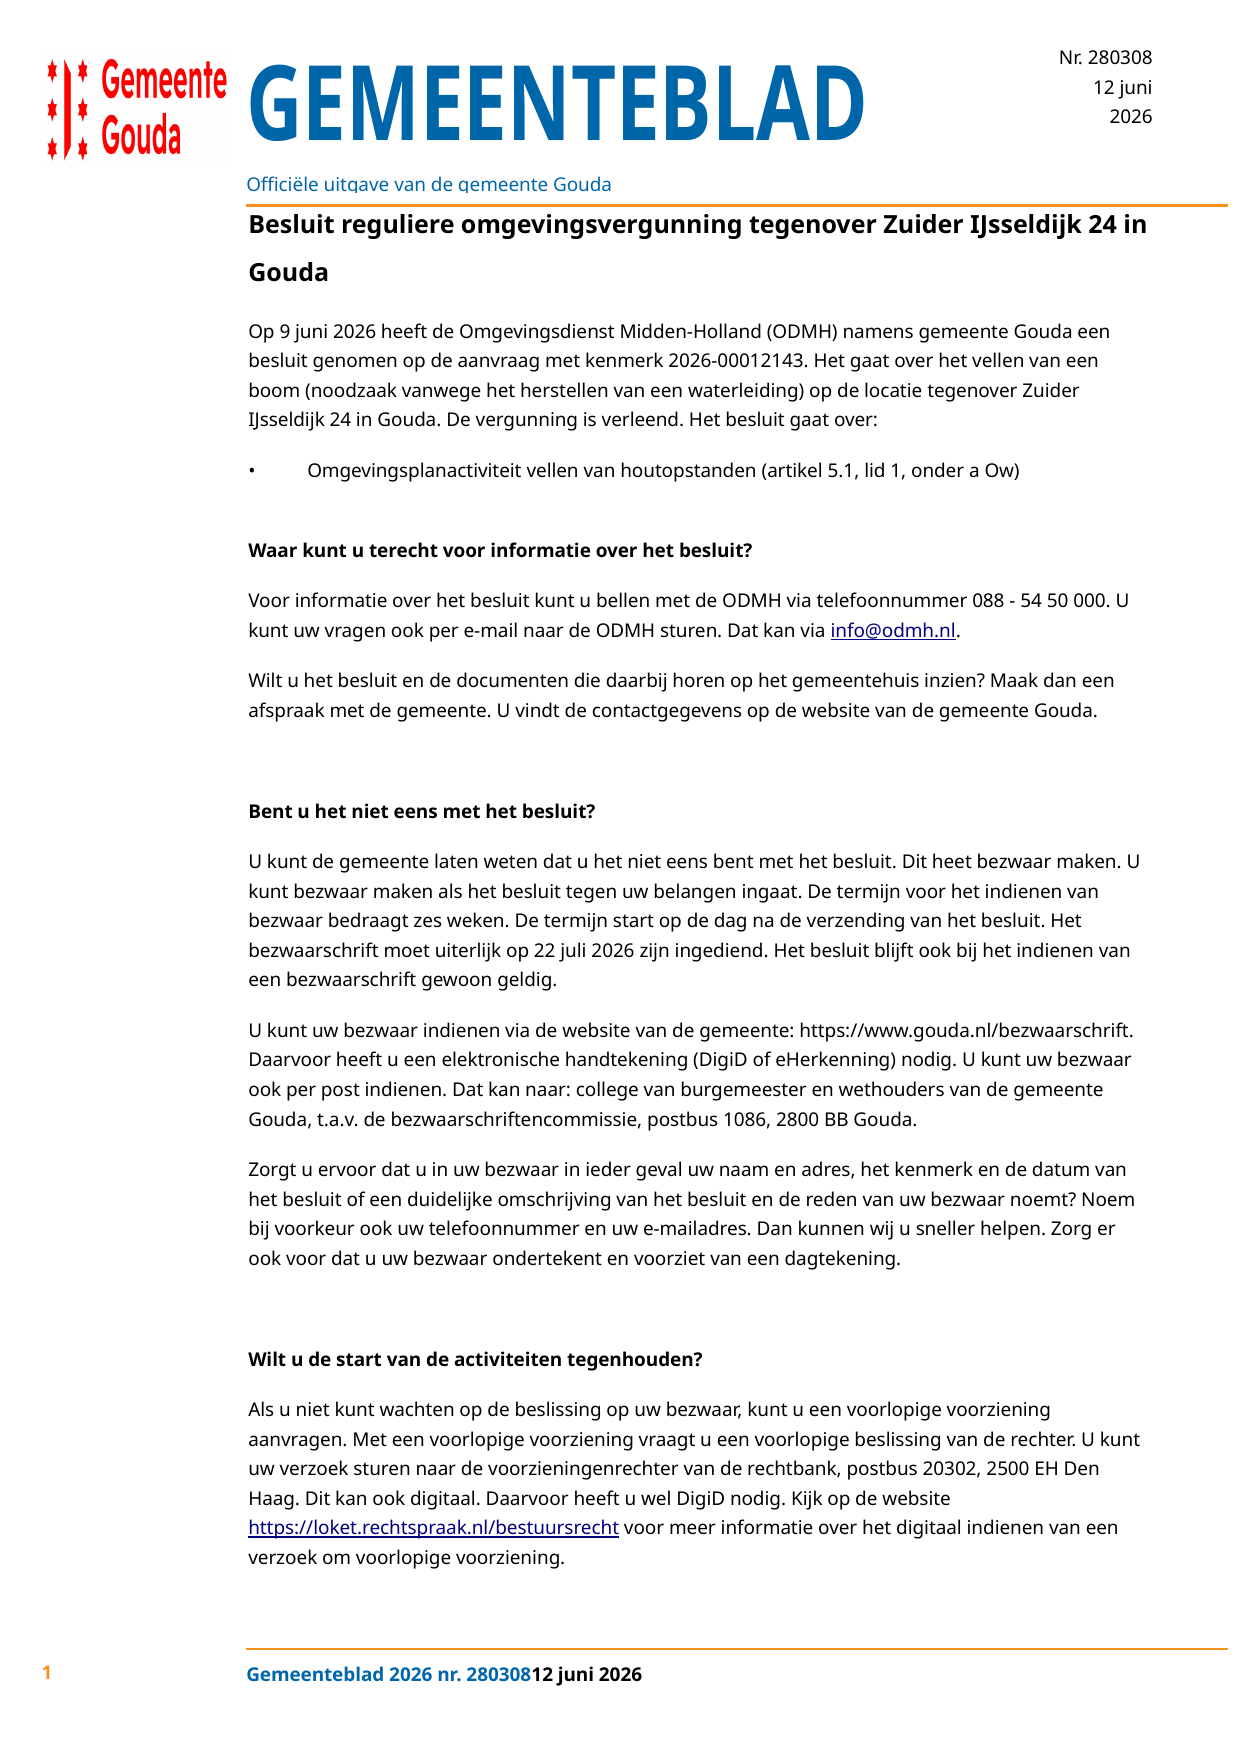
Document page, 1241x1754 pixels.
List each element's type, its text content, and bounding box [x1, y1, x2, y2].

picture [41, 47, 231, 172]
text Zorgt u ervoor dat u in uw bezwaar in ieder geval uw naam en adres, het kenmerk en de datum van het besluit of een duidelijke omschrijving van het besluit en de reden van uw bezwaar noemt? Noem bij voorkeur ook uw telefoonnummer en uw e-mailadres. Dan kunnen wij u sneller helpen. Zorg er ook voor dat u uw bezwaar ondertekent en voorziet van een dagtekening. [248, 1156, 1152, 1271]
text Waar kunt u terecht voor informatie over het besluit? [248, 537, 1152, 563]
text Als u niet kunt wachten op de beslissing op uw bezwaar, kunt u een voorlopige voorziening aanvragen. Met een voorlopige voorziening vraagt u een voorlopige beslissing van de rechter. U kunt uw verzoek sturen naar de voorzieningenrechter van de rechtbank, postbus 20302, 2500 EH Den Haag. Dit kan ook digitaal. Daarvoor heeft u wel DigiD nodig. Kijk op de website https://loket.rechtspraak.nl/bestuursrecht voor meer informatie over het digitaal indienen van een verzoek om voorlopige voorziening. [248, 1396, 1152, 1570]
text Wilt u het besluit en de documenten die daarbij horen op het gemeentehuis inzien? Maak dan een afspraak met de gemeente. U vindt de contactgegevens op de website van de gemeente Gouda. [248, 667, 1152, 723]
list Omgevingsplanactiviteit vellen van houtopstanden (artikel 5.1, lid 1, onder a Ow) [248, 457, 1152, 483]
text U kunt de gemeente laten weten dat u het niet eens bent met het besluit. Dit heet bezwaar maken. U kunt bezwaar maken als het besluit tegen uw belangen ingaat. De termijn voor het indienen van bezwaar bedraagt zes weken. De termijn start op de dag na de verzending van het besluit. Het bezwaarschrift moet uiterlijk op 22 juli 2026 zijn ingediend. Het besluit blijft ook bij het indienen van een bezwaarschrift gewoon geldig. [248, 848, 1152, 992]
text Op 9 juni 2026 heeft de Omgevingsdienst Midden-Holland (ODMH) namens gemeente Gouda een besluit genomen op de aanvraag met kenmerk 2026-00012143. Het gaat over het vellen van een boom (noodzaak vanwege het herstellen van een waterleiding) op de locatie tegenover Zuider IJsseldijk 24 in Gouda. De vergunning is verleend. Het besluit gaat over: [248, 318, 1152, 432]
text Besluit reguliere omgevingsvergunning tegenover Zuider IJsseldijk 24 in Gouda [248, 207, 1152, 288]
text U kunt uw bezwaar indienen via de website van de gemeente: https://www.gouda.nl/bezwaarschrift. Daarvoor heeft u een elektronische handtekening (DigiD of eHerkenning) nodig. U kunt uw bezwaar ook per post indienen. Dat kan naar: college van burgemeester en wethouders van de gemeente Gouda, t.a.v. de bezwaarschriftencommissie, postbus 1086, 2800 BB Gouda. [248, 1017, 1152, 1132]
text Bent u het niet eens met het besluit? [248, 798, 1152, 824]
text Wilt u de start van de activiteiten tegenhouden? [248, 1346, 1152, 1372]
text Voor informatie over het besluit kunt u bellen met de ODMH via telefoonnummer 088 - 54 50 000. U kunt uw vragen ook per e-mail naar de ODMH sturen. Dat kan via info@odmh.nl. [248, 587, 1152, 643]
